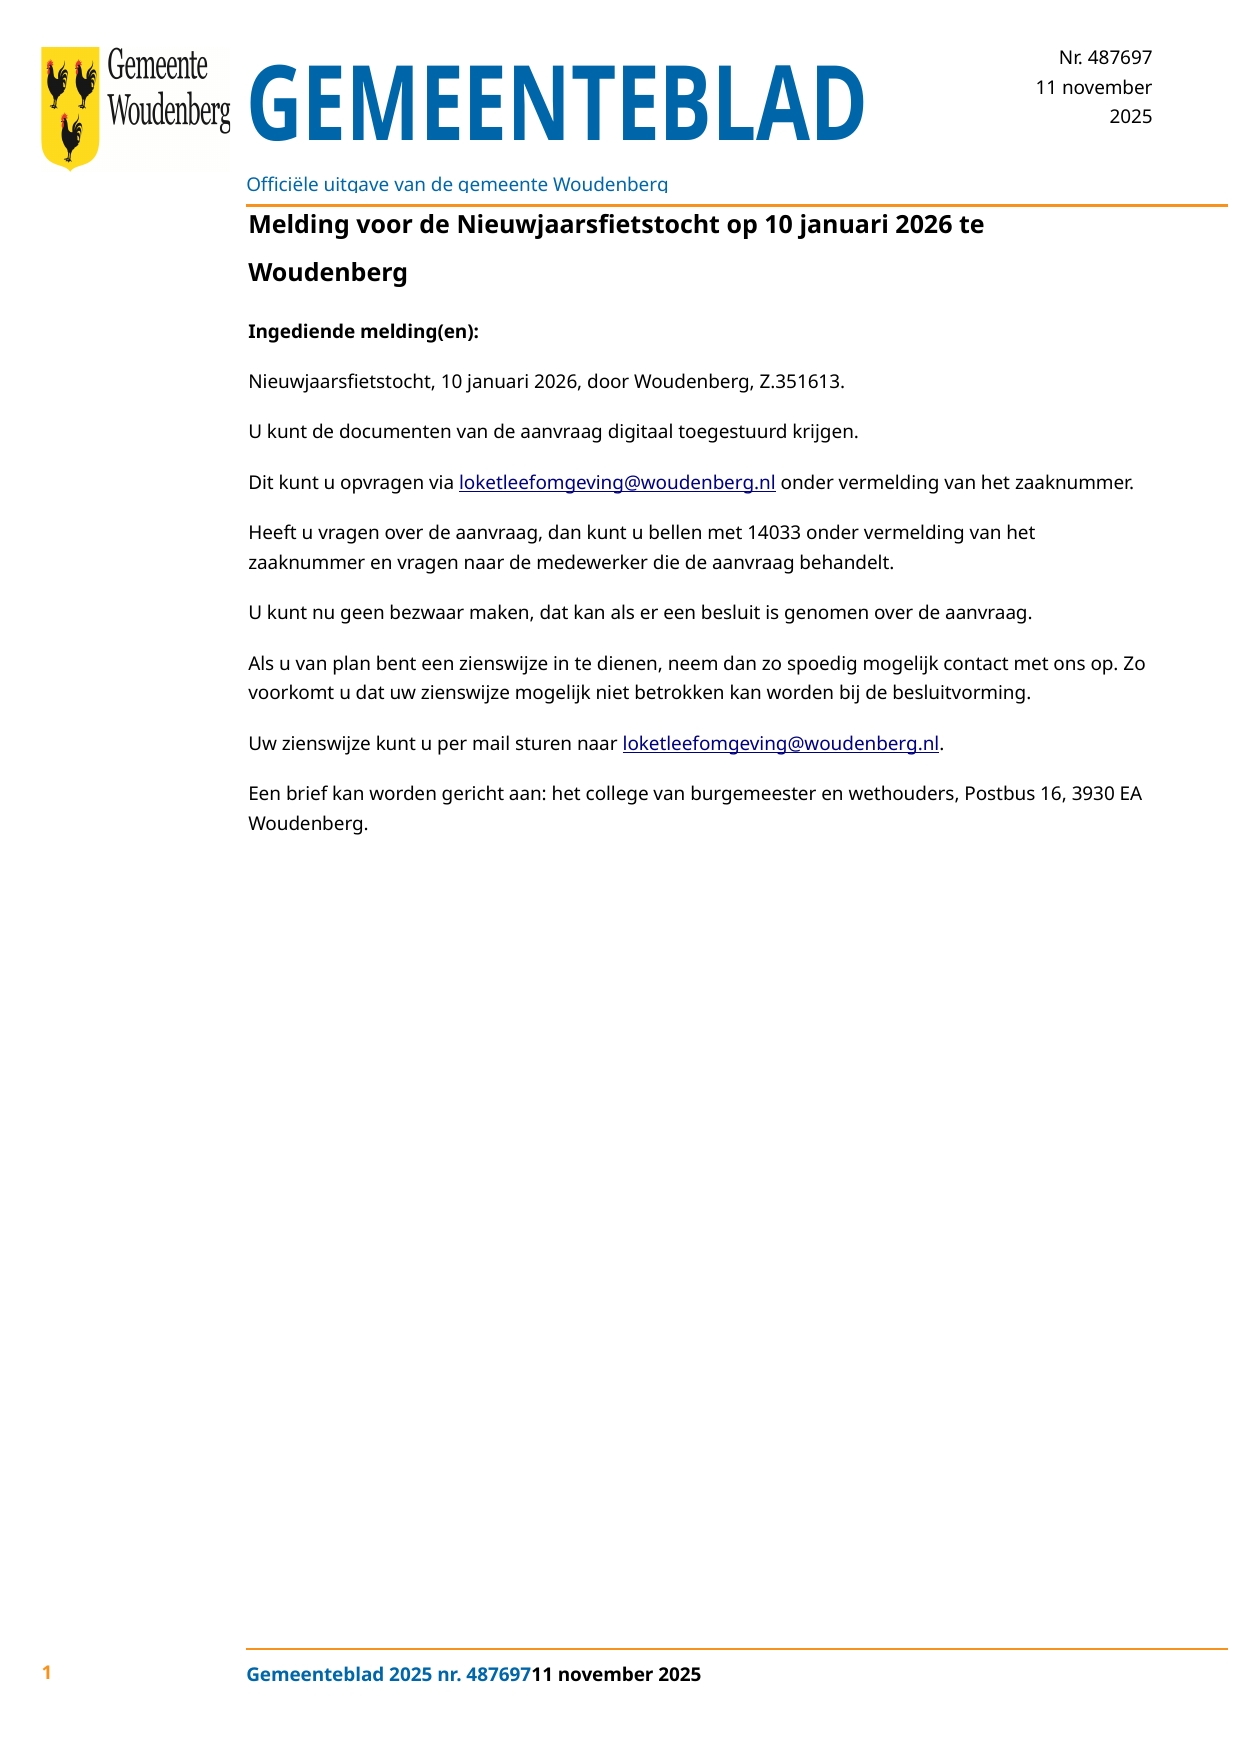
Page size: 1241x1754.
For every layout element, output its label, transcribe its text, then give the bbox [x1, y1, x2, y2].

text U kunt de documenten van de aanvraag digitaal toegestuurd krijgen. [248, 419, 1152, 444]
text Uw zienswijze kunt u per mail sturen naar loketleefomgeving@woudenberg.nl. [248, 730, 1152, 756]
text Een brief kan worden gericht aan: het college van burgemeester en wethouders, Postbus 16, 3930 EA Woudenberg. [248, 780, 1152, 836]
picture [41, 47, 231, 172]
text Als u van plan bent een zienswijze in te dienen, neem dan zo spoedig mogelijk contact met ons op. Zo voorkomt u dat uw zienswijze mogelijk niet betrokken kan worden bij de besluitvorming. [248, 650, 1152, 705]
text Ingediende melding(en): [248, 318, 1152, 344]
text U kunt nu geen bezwaar maken, dat kan als er een besluit is genomen over de aanvraag. [248, 599, 1152, 625]
text Nieuwjaarsfietstocht, 10 januari 2026, door Woudenberg, Z.351613. [248, 368, 1152, 394]
text Melding voor de Nieuwjaarsfietstocht op 10 januari 2026 te Woudenberg [248, 207, 1152, 288]
text Dit kunt u opvragen via loketleefomgeving@woudenberg.nl onder vermelding van het zaaknummer. [248, 469, 1152, 495]
text Heeft u vragen over de aanvraag, dan kunt u bellen met 14033 onder vermelding van het zaaknummer en vragen naar de medewerker die de aanvraag behandelt. [248, 519, 1152, 575]
